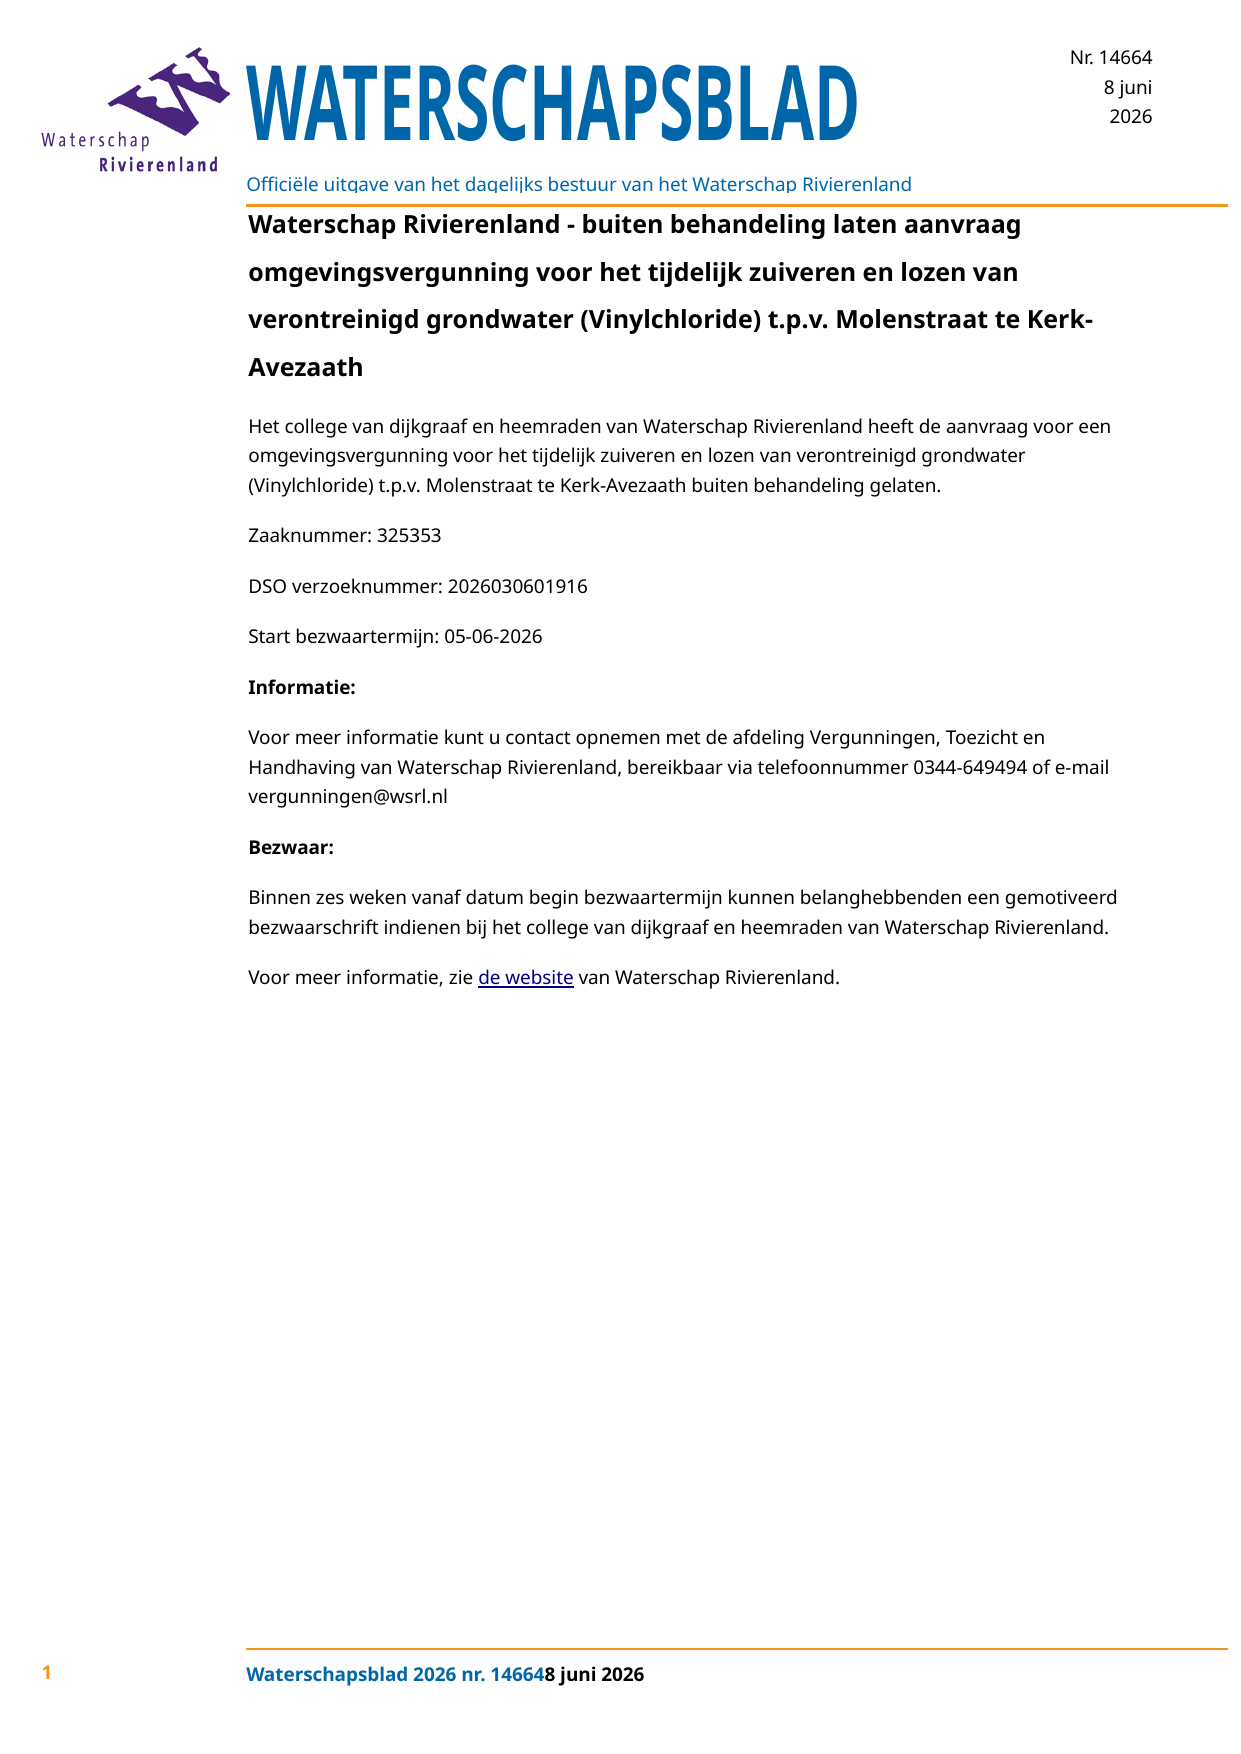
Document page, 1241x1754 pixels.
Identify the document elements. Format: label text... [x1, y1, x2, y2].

text Voor meer informatie, zie de website van Waterschap Rivierenland. [248, 964, 1152, 990]
text Zaaknummer: 325353 [248, 523, 1152, 548]
text Start bezwaartermijn: 05-06-2026 [248, 623, 1152, 649]
text Binnen zes weken vanaf datum begin bezwaartermijn kunnen belanghebbenden een gemotiveerd bezwaarschrift indienen bij het college van dijkgraaf en heemraden van Waterschap Rivierenland. [248, 884, 1152, 940]
text DSO verzoeknummer: 2026030601916 [248, 573, 1152, 599]
text Voor meer informatie kunt u contact opnemen met de afdeling Vergunningen, Toezicht en Handhaving van Waterschap Rivierenland, bereikbaar via telefoonnummer 0344-649494 of e-mail vergunningen@wsrl.nl [248, 724, 1152, 809]
picture [41, 47, 231, 172]
text Waterschap Rivierenland - buiten behandeling laten aanvraag omgevingsvergunning voor het tijdelijk zuiveren en lozen van verontreinigd grondwater (Vinylchloride) t.p.v. Molenstraat te Kerk-Avezaath [248, 207, 1152, 384]
text Bezwaar: [248, 834, 1152, 860]
text Informatie: [248, 674, 1152, 700]
text Het college van dijkgraaf en heemraden van Waterschap Rivierenland heeft de aanvraag voor een omgevingsvergunning voor het tijdelijk zuiveren en lozen van verontreinigd grondwater (Vinylchloride) t.p.v. Molenstraat te Kerk-Avezaath buiten behandeling gelaten. [248, 413, 1152, 498]
